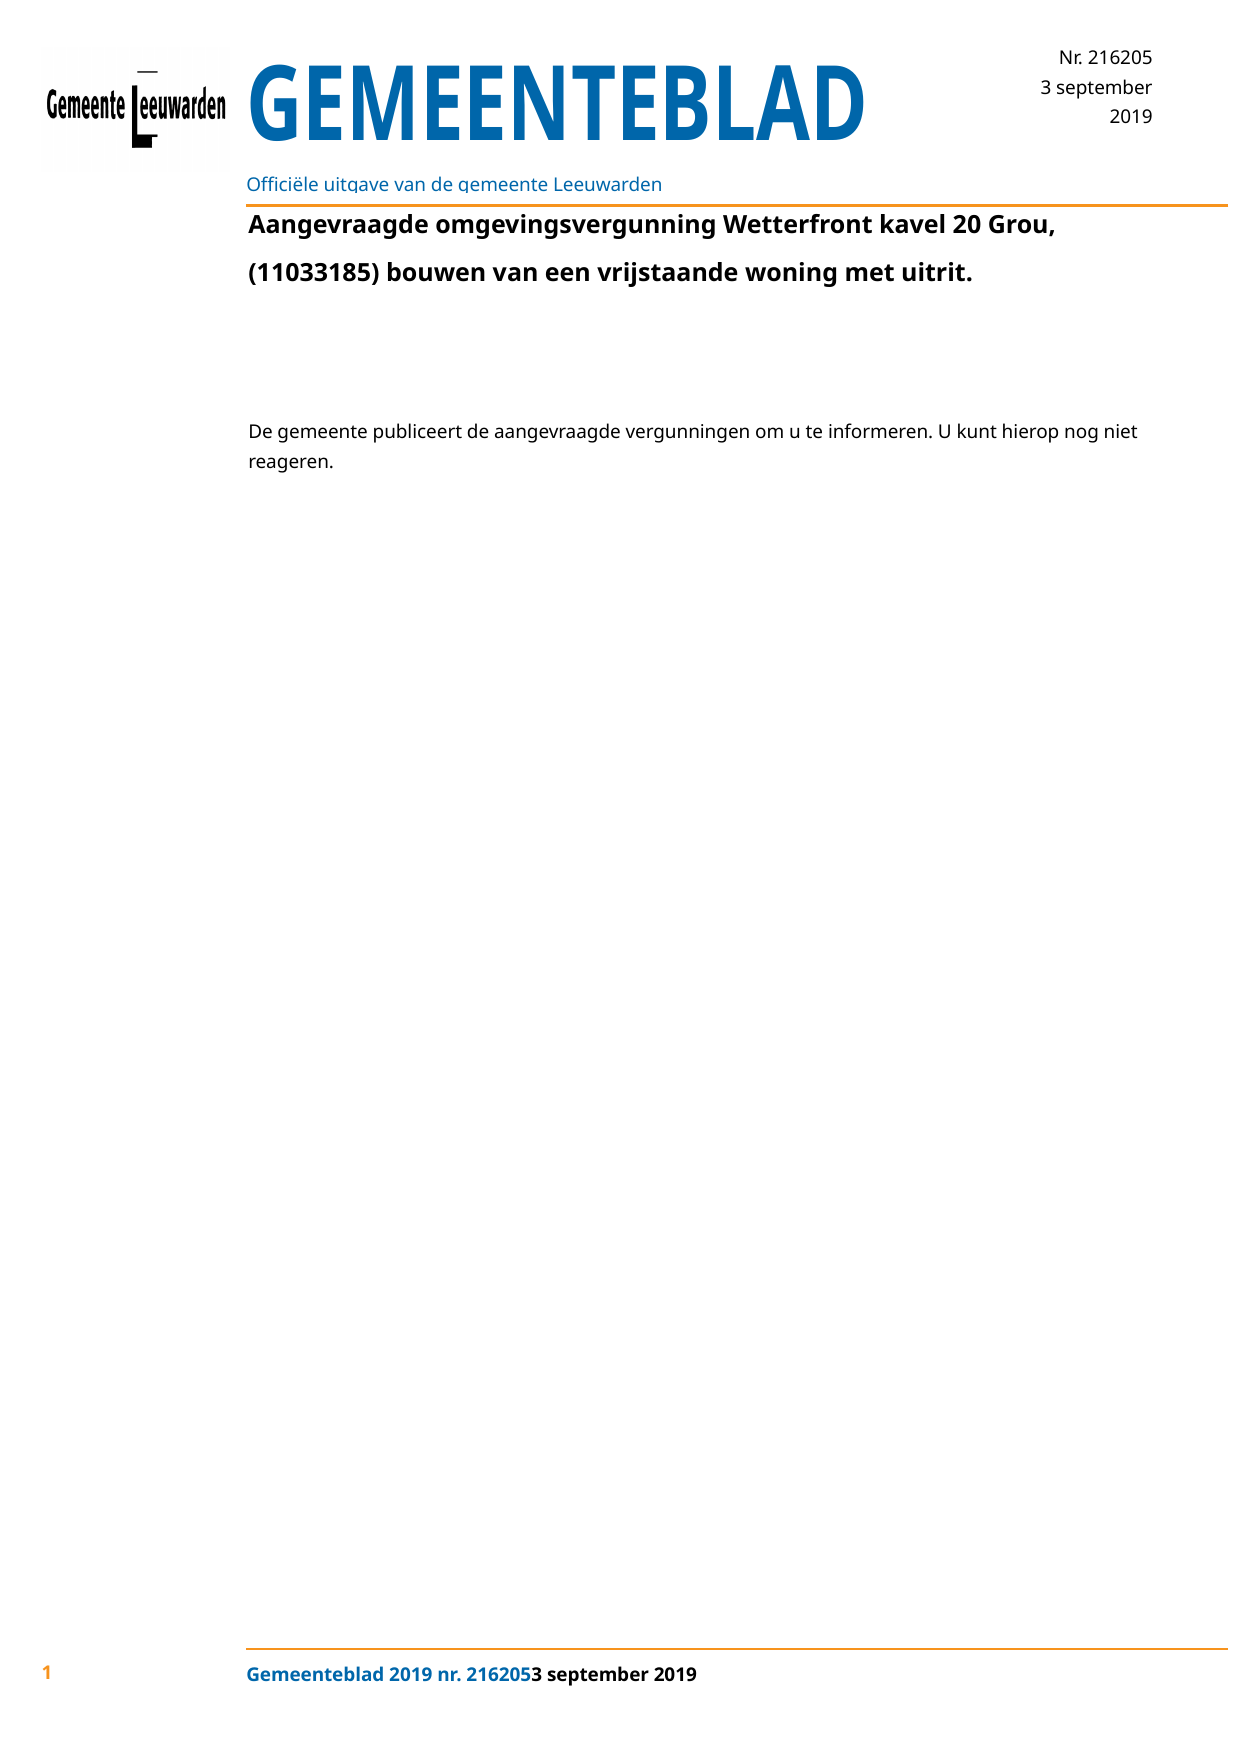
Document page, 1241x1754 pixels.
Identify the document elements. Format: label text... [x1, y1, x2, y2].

text De gemeente publiceert de aangevraagde vergunningen om u te informeren. U kunt hierop nog niet reageren. [248, 419, 1152, 474]
text Aangevraagde omgevingsvergunning Wetterfront kavel 20 Grou, (11033185) bouwen van een vrijstaande woning met uitrit. [248, 207, 1152, 288]
picture [41, 47, 231, 172]
